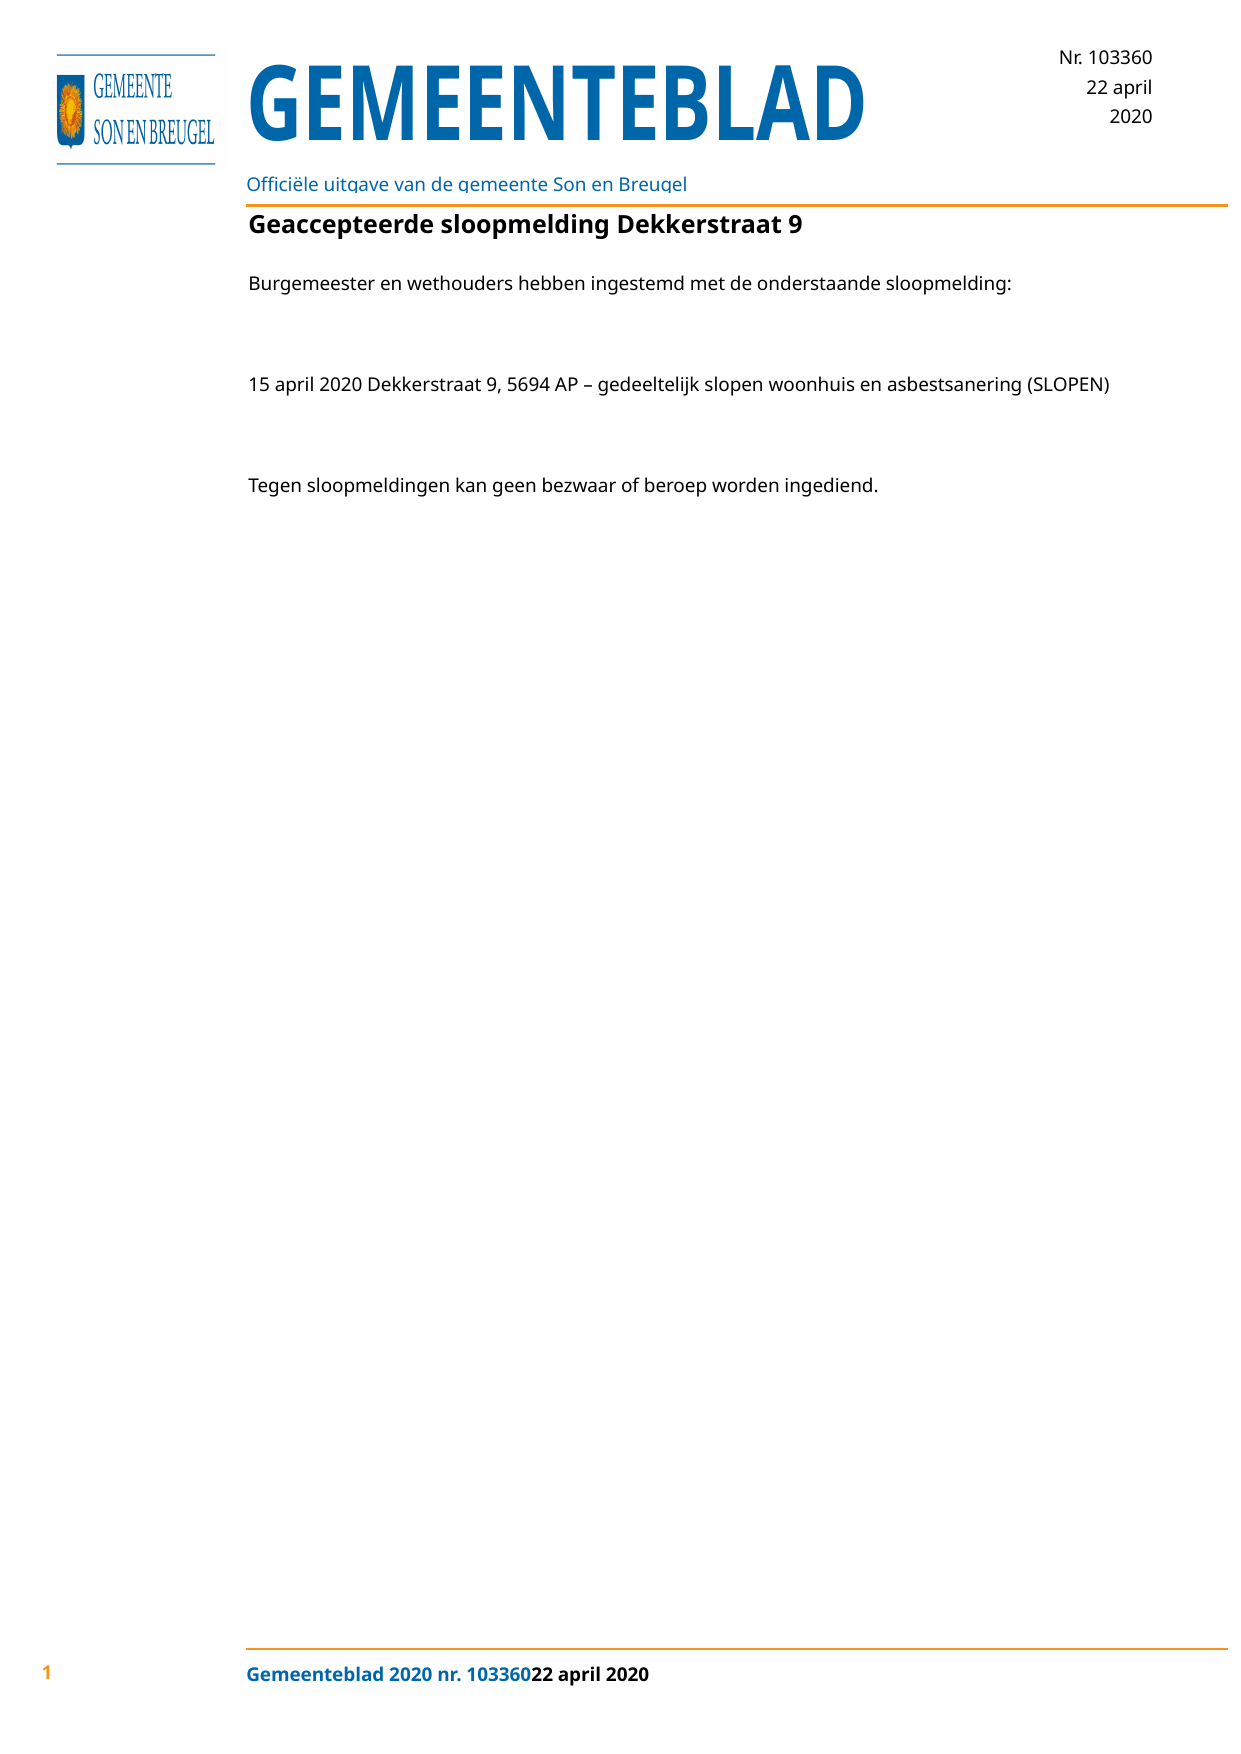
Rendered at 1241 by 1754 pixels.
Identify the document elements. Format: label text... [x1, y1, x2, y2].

picture [41, 47, 231, 172]
text 15 april 2020 Dekkerstraat 9, 5694 AP – gedeeltelijk slopen woonhuis en asbestsanering (SLOPEN) [248, 371, 1152, 397]
text Geaccepteerde sloopmelding Dekkerstraat 9 [248, 207, 1152, 241]
text Tegen sloopmeldingen kan geen bezwaar of beroep worden ingediend. [248, 472, 1152, 498]
text Burgemeester en wethouders hebben ingestemd met de onderstaande sloopmelding: [248, 270, 1152, 296]
